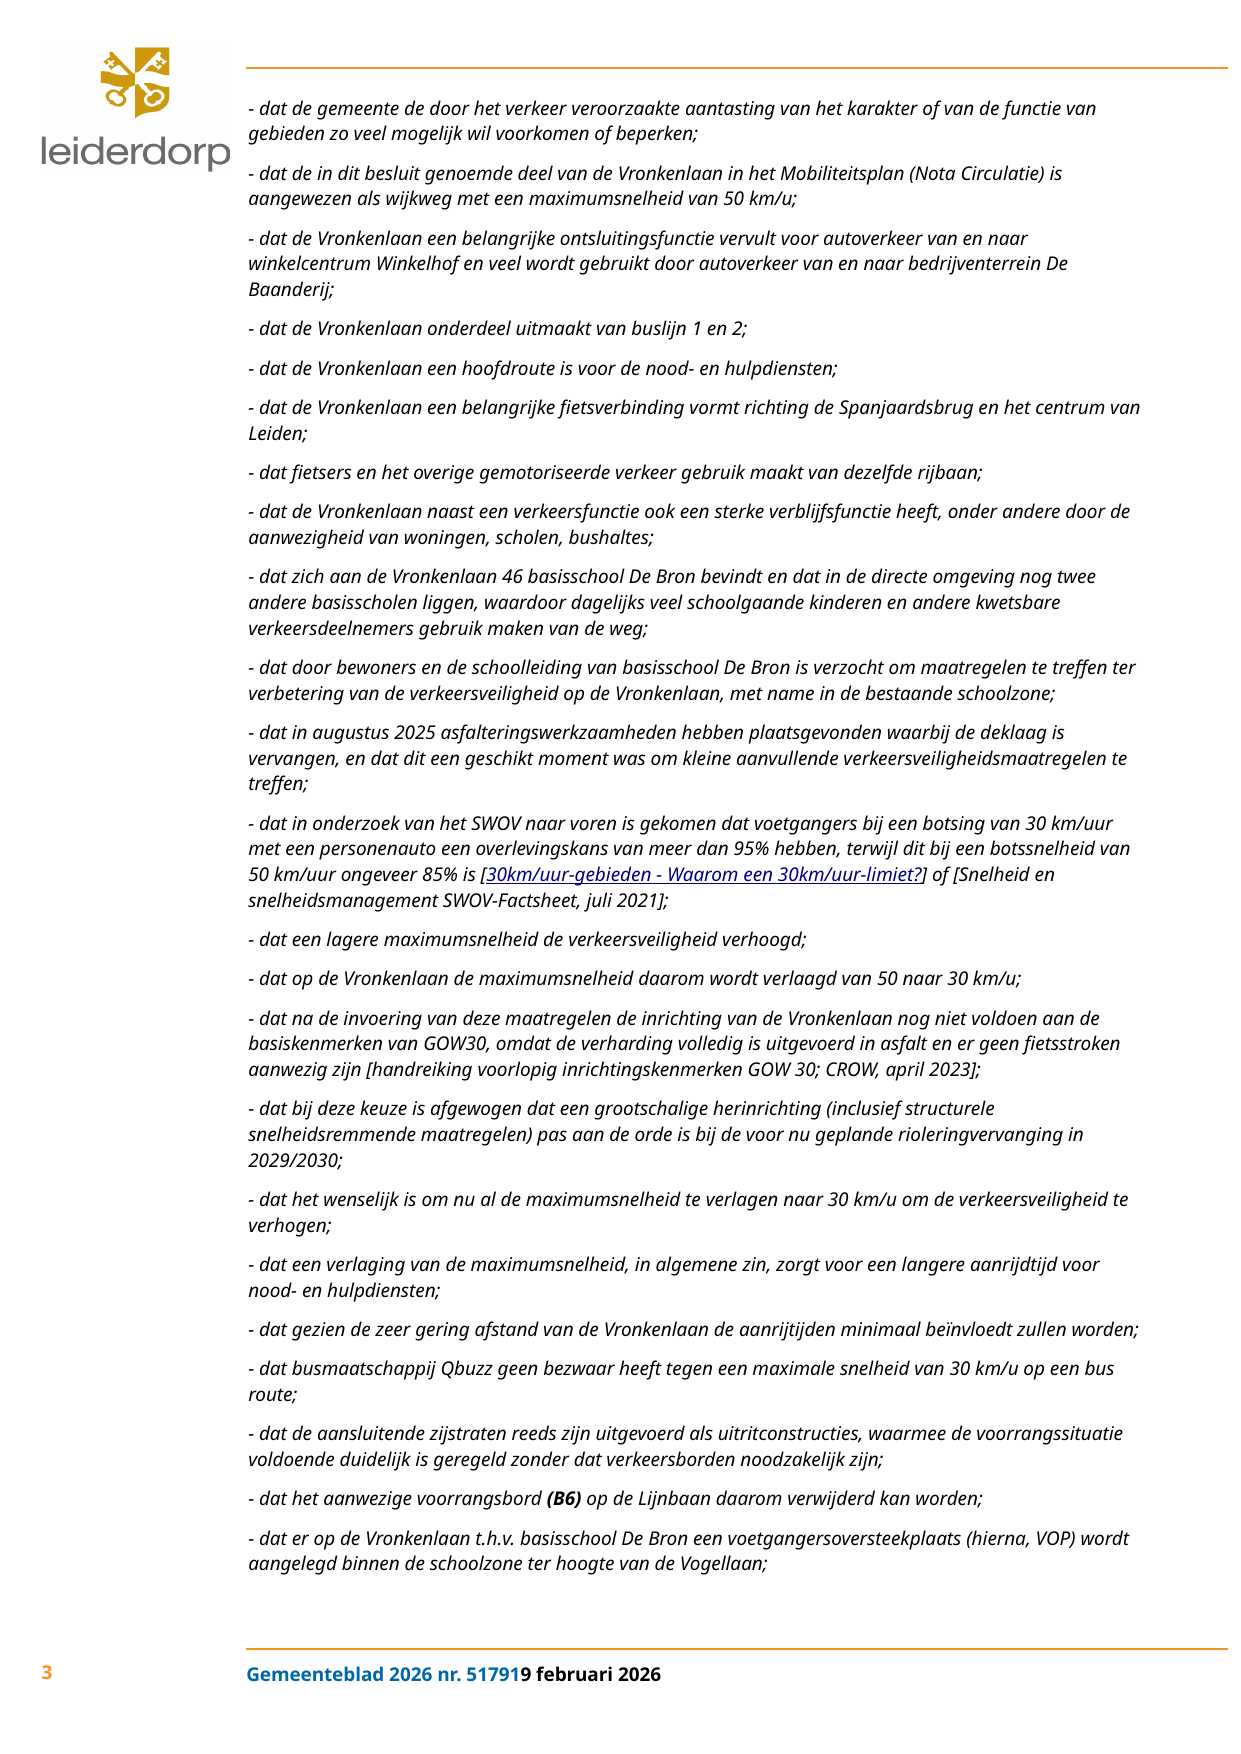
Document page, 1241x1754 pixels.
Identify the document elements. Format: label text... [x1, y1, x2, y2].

text - dat de Vronkenlaan een belangrijke ontsluitingsfunctie vervult voor autoverkeer van en naar winkelcentrum Winkelhof en veel wordt gebruikt door autoverkeer van en naar bedrijventerrein De Baanderij; [248, 225, 1152, 302]
text - dat de Vronkenlaan een hoofdroute is voor de nood- en hulpdiensten; [248, 355, 1152, 381]
text - dat de gemeente de door het verkeer veroorzaakte aantasting van het karakter of van de functie van gebieden zo veel mogelijk wil voorkomen of beperken; [248, 95, 1152, 146]
text - dat het wenselijk is om nu al de maximumsnelheid te verlagen naar 30 km/u om de verkeersveiligheid te verhogen; [248, 1186, 1152, 1238]
text - dat in onderzoek van het SWOV naar voren is gekomen dat voetgangers bij een botsing van 30 km/uur met een personenauto een overlevingskans van meer dan 95% hebben, terwijl dit bij een botssnelheid van 50 km/uur ongeveer 85% is [30km/uur-gebieden - Waarom een 30km/uur-limiet?] of [Snelheid en snelheidsmanagement SWOV-Factsheet, juli 2021]; [248, 810, 1152, 913]
text - dat fietsers en het overige gemotoriseerde verkeer gebruik maakt van dezelfde rijbaan; [248, 459, 1152, 485]
text - dat het aanwezige voorrangsbord (B6) op de Lijnbaan daarom verwijderd kan worden; [248, 1486, 1152, 1511]
text - dat in augustus 2025 asfalteringswerkzaamheden hebben plaatsgevonden waarbij de deklaag is vervangen, en dat dit een geschikt moment was om kleine aanvullende verkeersveiligheidsmaatregelen te treffen; [248, 719, 1152, 796]
text - dat bij deze keuze is afgewogen dat een grootschalige herinrichting (inclusief structurele snelheidsremmende maatregelen) pas aan de orde is bij de voor nu geplande rioleringvervanging in 2029/2030; [248, 1096, 1152, 1173]
text - dat gezien de zeer gering afstand van de Vronkenlaan de aanrijtijden minimaal beïnvloedt zullen worden; [248, 1316, 1152, 1342]
picture [41, 47, 231, 172]
text - dat de Vronkenlaan een belangrijke fietsverbinding vormt richting de Spanjaardsbrug en het centrum van Leiden; [248, 394, 1152, 446]
text - dat een lagere maximumsnelheid de verkeersveiligheid verhoogd; [248, 926, 1152, 952]
text - dat er op de Vronkenlaan t.h.v. basisschool De Bron een voetgangersoversteekplaats (hierna, VOP) wordt aangelegd binnen de schoolzone ter hoogte van de Vogellaan; [248, 1525, 1152, 1576]
text - dat na de invoering van deze maatregelen de inrichting van de Vronkenlaan nog niet voldoen aan de basiskenmerken van GOW30, omdat de verharding volledig is uitgevoerd in asfalt en er geen fietsstroken aanwezig zijn [handreiking voorlopig inrichtingskenmerken GOW 30; CROW, april 2023]; [248, 1005, 1152, 1082]
text - dat op de Vronkenlaan de maximumsnelheid daarom wordt verlaagd van 50 naar 30 km/u; [248, 966, 1152, 991]
text - dat de Vronkenlaan onderdeel uitmaakt van buslijn 1 en 2; [248, 316, 1152, 341]
text - dat door bewoners en de schoolleiding van basisschool De Bron is verzocht om maatregelen te treffen ter verbetering van de verkeersveiligheid op de Vronkenlaan, met name in de bestaande schoolzone; [248, 654, 1152, 706]
text - dat een verlaging van de maximumsnelheid, in algemene zin, zorgt voor een langere aanrijdtijd voor nood- en hulpdiensten; [248, 1251, 1152, 1303]
text - dat zich aan de Vronkenlaan 46 basisschool De Bron bevindt en dat in de directe omgeving nog twee andere basisscholen liggen, waardoor dagelijks veel schoolgaande kinderen en andere kwetsbare verkeersdeelnemers gebruik maken van de weg; [248, 563, 1152, 641]
text - dat busmaatschappij Qbuzz geen bezwaar heeft tegen een maximale snelheid van 30 km/u op een bus route; [248, 1356, 1152, 1407]
text - dat de Vronkenlaan naast een verkeersfunctie ook een sterke verblijfsfunctie heeft, onder andere door de aanwezigheid van woningen, scholen, bushaltes; [248, 498, 1152, 550]
text - dat de in dit besluit genoemde deel van de Vronkenlaan in het Mobiliteitsplan (Nota Circulatie) is aangewezen als wijkweg met een maximumsnelheid van 50 km/u; [248, 160, 1152, 211]
text - dat de aansluitende zijstraten reeds zijn uitgevoerd als uitritconstructies, waarmee de voorrangssituatie voldoende duidelijk is geregeld zonder dat verkeersborden noodzakelijk zijn; [248, 1421, 1152, 1472]
